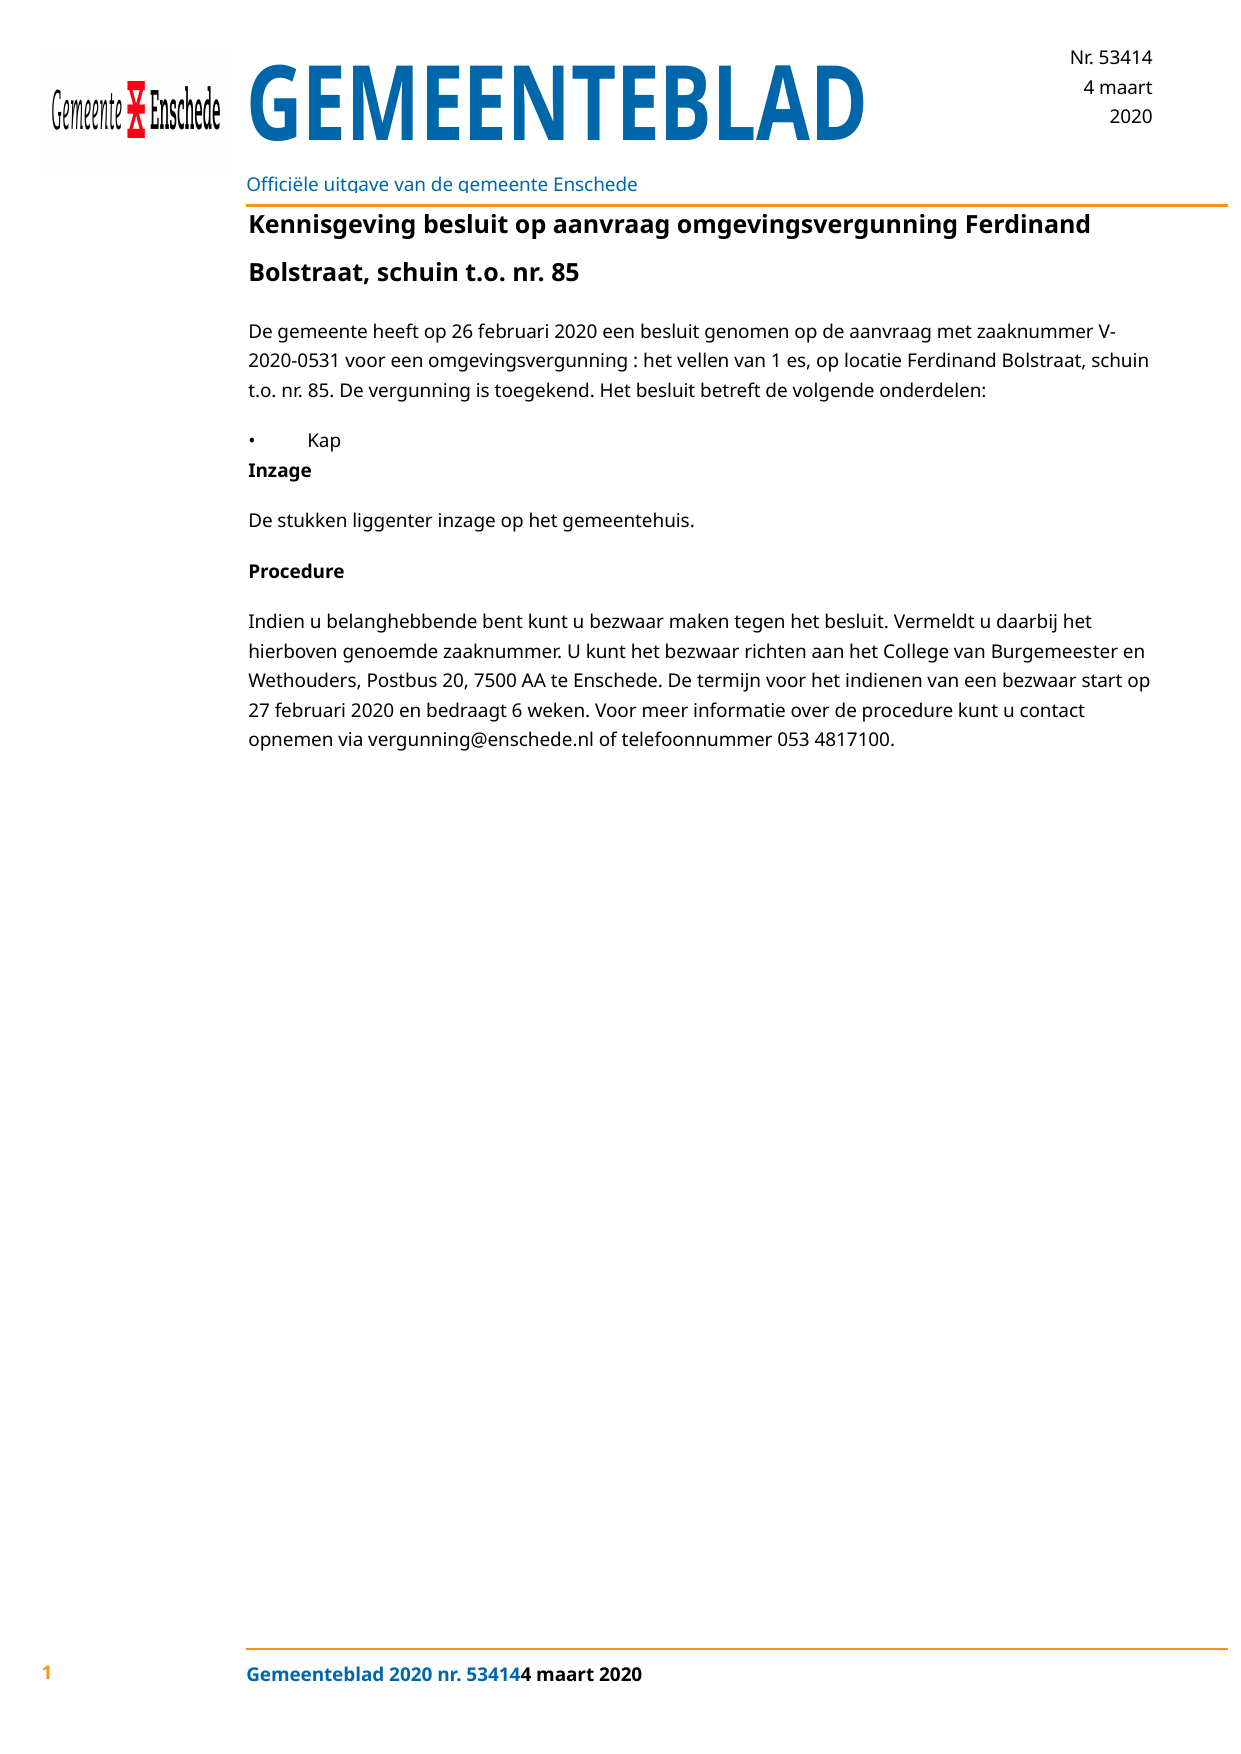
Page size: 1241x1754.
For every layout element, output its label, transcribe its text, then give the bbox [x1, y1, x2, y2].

picture [41, 47, 231, 172]
list Kap [248, 427, 1152, 453]
text De gemeente heeft op 26 februari 2020 een besluit genomen op de aanvraag met zaaknummer V-2020-0531 voor een omgevingsvergunning : het vellen van 1 es, op locatie Ferdinand Bolstraat, schuin t.o. nr. 85. De vergunning is toegekend. Het besluit betreft de volgende onderdelen: [248, 318, 1152, 403]
text Inzage [248, 457, 1152, 483]
text Procedure [248, 558, 1152, 584]
text Indien u belanghebbende bent kunt u bezwaar maken tegen het besluit. Vermeldt u daarbij het hierboven genoemde zaaknummer. U kunt het bezwaar richten aan het College van Burgemees­ter en Wethouders, Postbus 20, 7500 AA te Enschede. De termijn voor het indienen van een bezwaar start op 27 februari 2020 en bedraagt 6 weken. Voor meer informatie over de procedure kunt u contact opnemen via vergunning@enschede.nl of telefoonnummer 053 4817100. [248, 608, 1152, 752]
text De stukken liggenter inzage op het gemeentehuis. [248, 507, 1152, 533]
text Kennisgeving besluit op aanvraag omgevingsvergunning Ferdinand Bolstraat, schuin t.o. nr. 85 [248, 207, 1152, 288]
